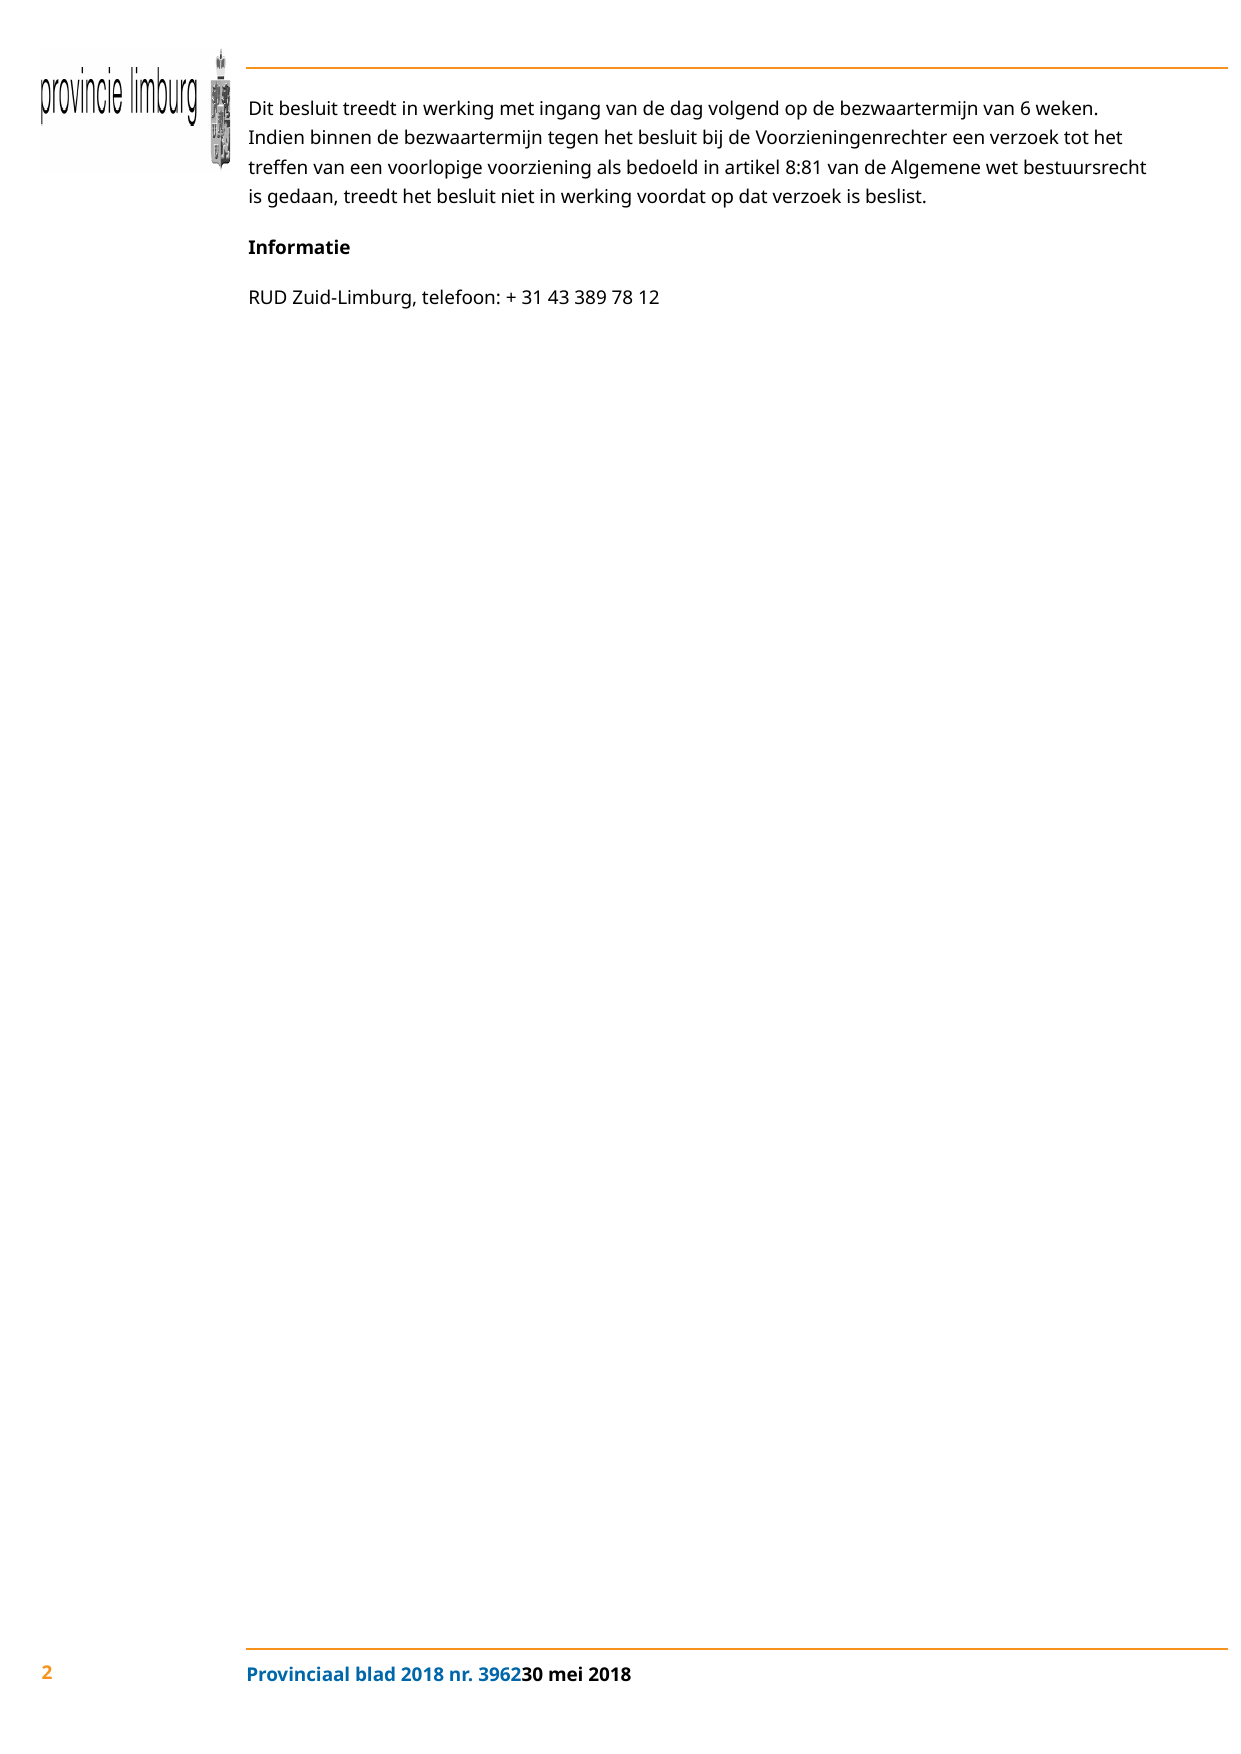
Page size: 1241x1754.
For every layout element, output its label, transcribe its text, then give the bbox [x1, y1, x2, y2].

text RUD Zuid-Limburg, telefoon: + 31 43 389 78 12 [248, 284, 1152, 310]
text Informatie [248, 234, 1152, 260]
picture [41, 47, 231, 172]
text Dit besluit treedt in werking met ingang van de dag volgend op de bezwaartermijn van 6 weken. Indien binnen de bezwaartermijn tegen het besluit bij de Voorzieningenrechter een verzoek tot het treffen van een voorlopige voorziening als bedoeld in artikel 8:81 van de Algemene wet bestuursrecht is gedaan, treedt het besluit niet in werking voordat op dat verzoek is beslist. [248, 95, 1152, 209]
